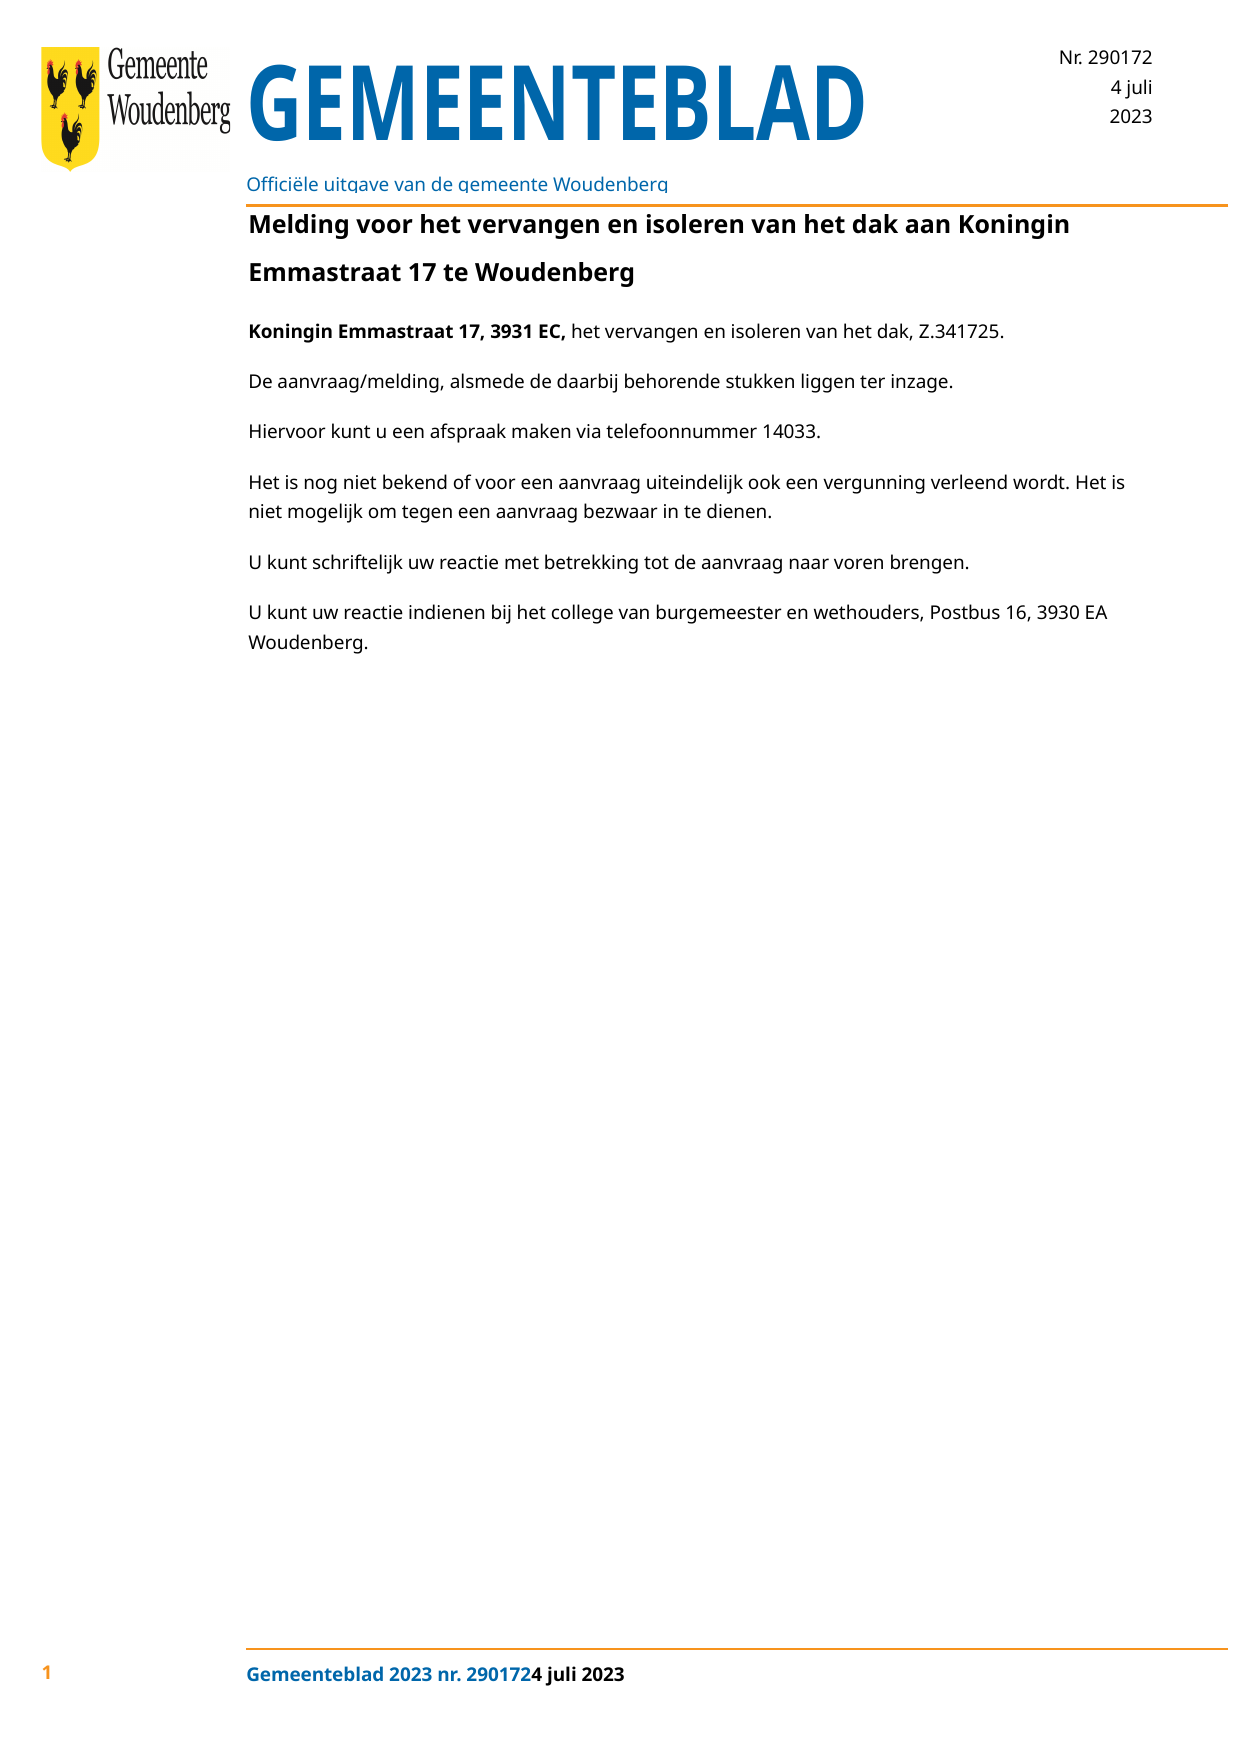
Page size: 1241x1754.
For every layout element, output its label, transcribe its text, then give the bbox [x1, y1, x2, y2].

text U kunt uw reactie indienen bij het college van burgemeester en wethouders, Postbus 16, 3930 EA Woudenberg. [248, 599, 1152, 655]
text Koningin Emmastraat 17, 3931 EC, het vervangen en isoleren van het dak, Z.341725. [248, 318, 1152, 344]
text Het is nog niet bekend of voor een aanvraag uiteindelijk ook een vergunning verleend wordt. Het is niet mogelijk om tegen een aanvraag bezwaar in te dienen. [248, 469, 1152, 524]
text De aanvraag/melding, alsmede de daarbij behorende stukken liggen ter inzage. [248, 368, 1152, 394]
picture [41, 47, 231, 172]
text Melding voor het vervangen en isoleren van het dak aan Koningin Emmastraat 17 te Woudenberg [248, 207, 1152, 288]
text U kunt schriftelijk uw reactie met betrekking tot de aanvraag naar voren brengen. [248, 549, 1152, 575]
text Hiervoor kunt u een afspraak maken via telefoonnummer 14033. [248, 419, 1152, 444]
